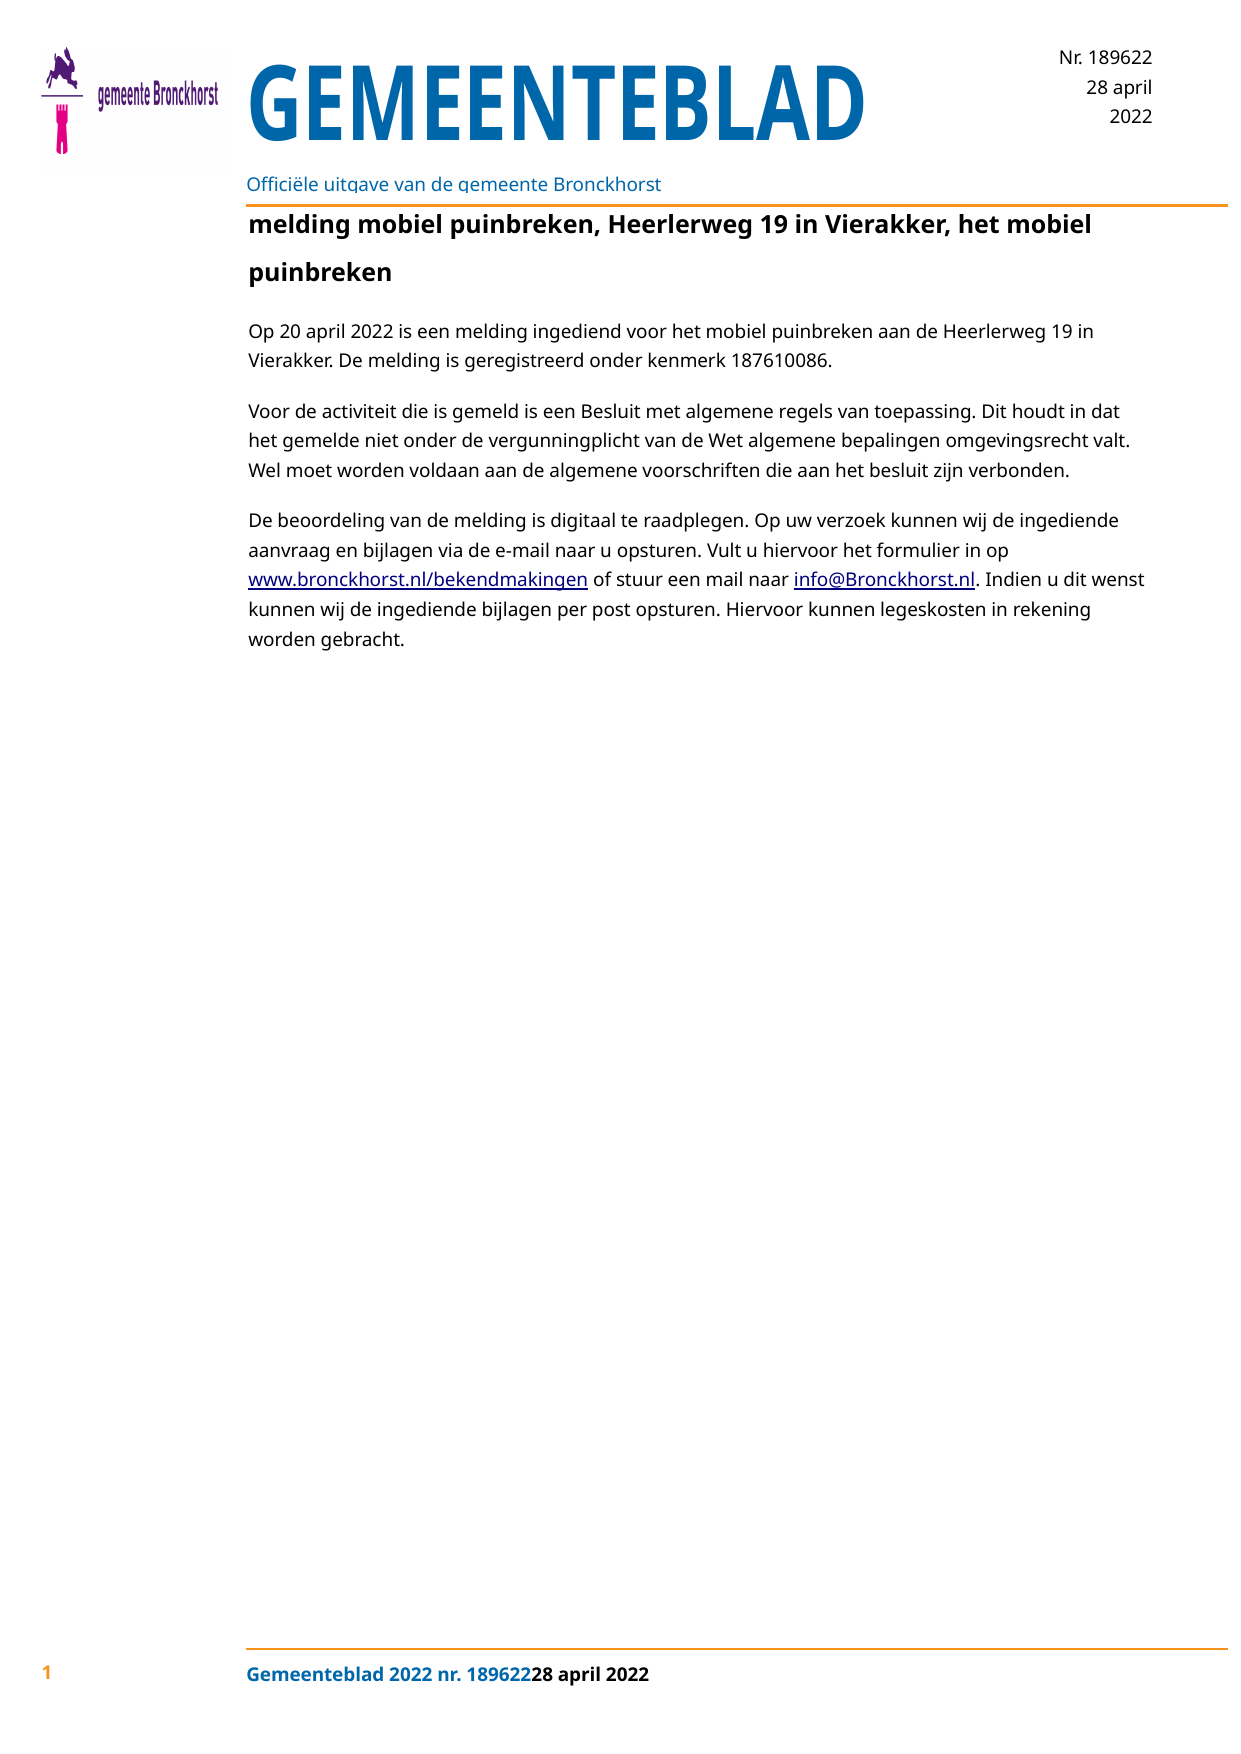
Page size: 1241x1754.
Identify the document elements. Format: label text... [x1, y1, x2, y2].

text Op 20 april 2022 is een melding ingediend voor het mobiel puinbreken aan de Heerlerweg 19 in Vierakker. De melding is geregistreerd onder kenmerk 187610086. [248, 318, 1152, 373]
text De beoordeling van de melding is digitaal te raadplegen. Op uw verzoek kunnen wij de ingediende aanvraag en bijlagen via de e-mail naar u opsturen. Vult u hiervoor het formulier in op www.bronckhorst.nl/bekendmakingen of stuur een mail naar info@Bronckhorst.nl. Indien u dit wenst kunnen wij de ingediende bijlagen per post opsturen. Hiervoor kunnen legeskosten in rekening worden gebracht. [248, 507, 1152, 652]
picture [41, 47, 231, 172]
text Voor de activiteit die is gemeld is een Besluit met algemene regels van toepassing. Dit houdt in dat het gemelde niet onder de vergunningplicht van de Wet algemene bepalingen omgevingsrecht valt. Wel moet worden voldaan aan de algemene voorschriften die aan het besluit zijn verbonden. [248, 398, 1152, 483]
text melding mobiel puinbreken, Heerlerweg 19 in Vierakker, het mobiel puinbreken [248, 207, 1152, 288]
